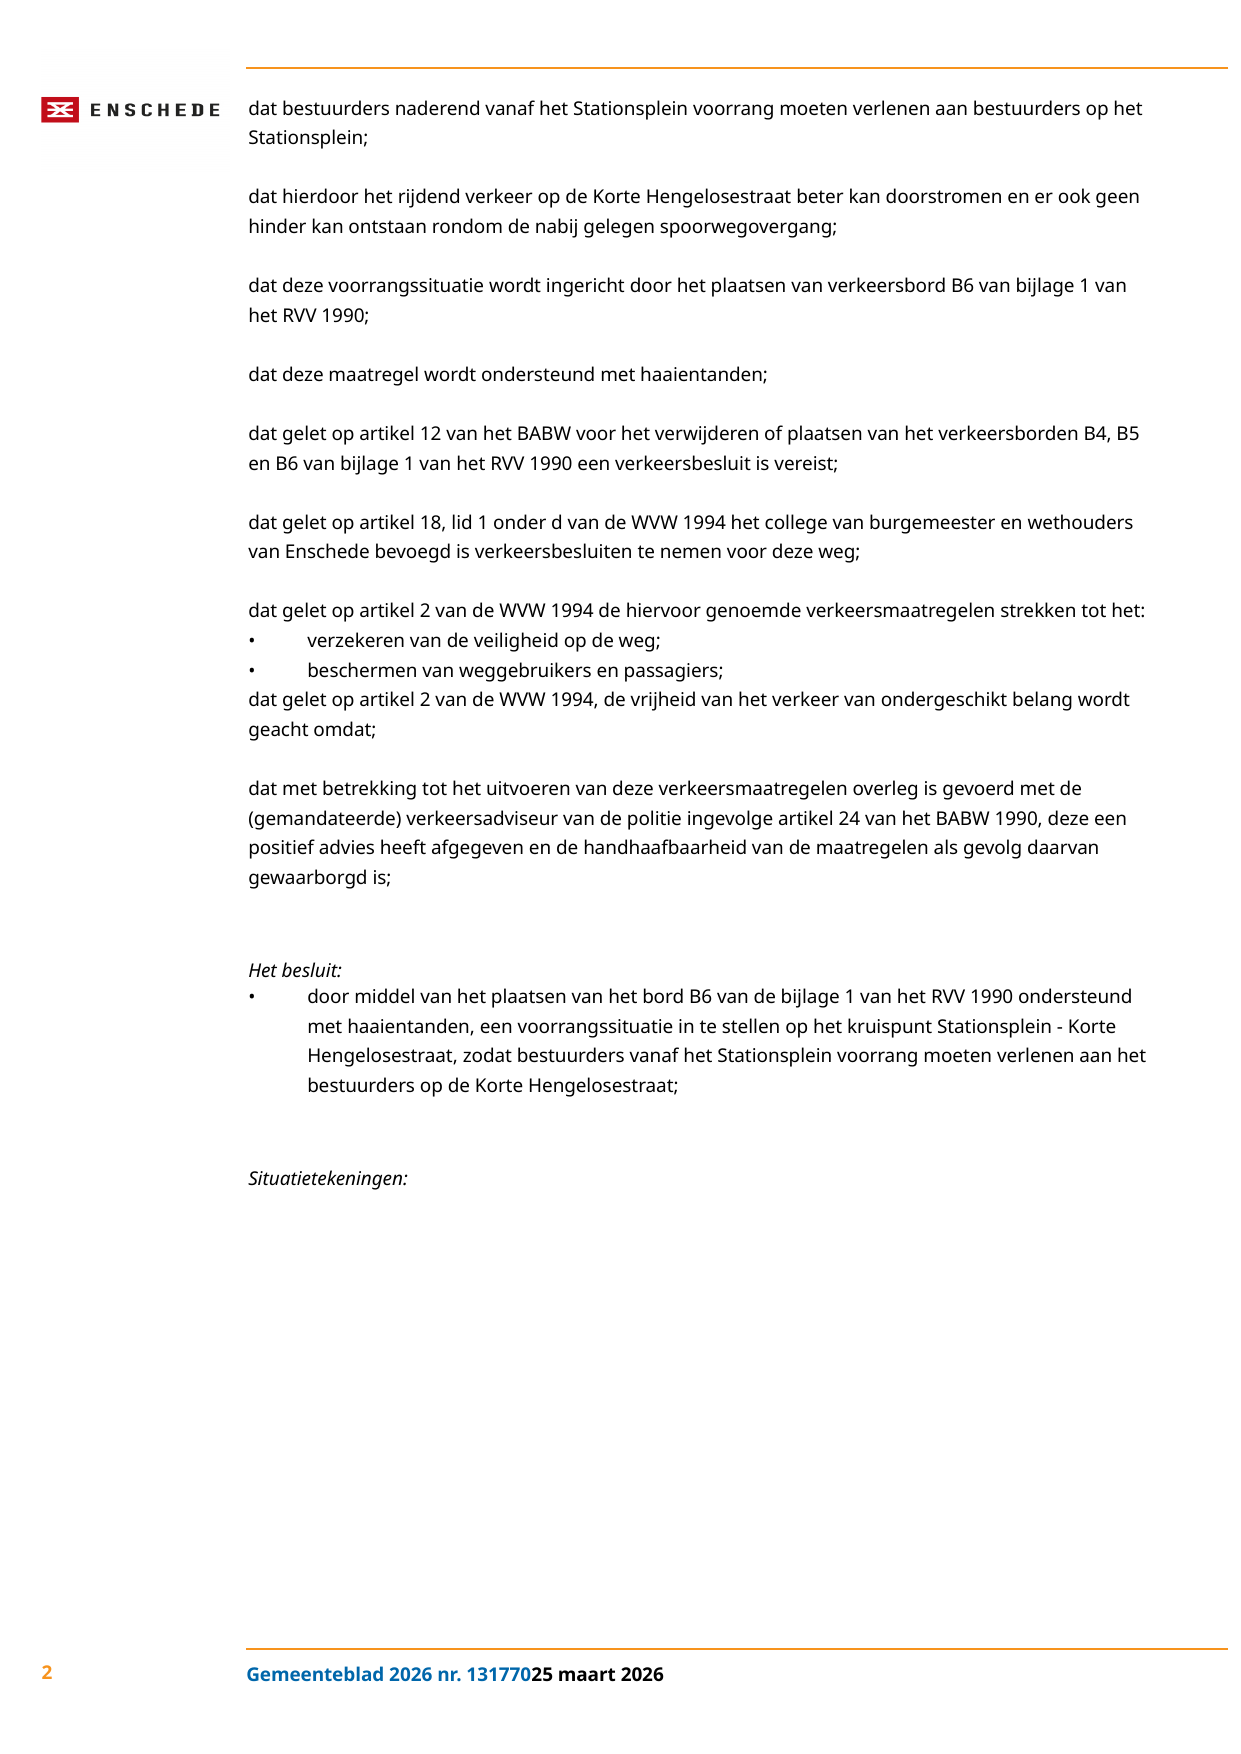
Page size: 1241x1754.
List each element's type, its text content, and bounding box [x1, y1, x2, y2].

list door middel van het plaatsen van het bord B6 van de bijlage 1 van het RVV 1990 ondersteund met haaientanden, een voorrangssituatie in te stellen op het kruispunt Stationsplein - Korte Hengelosestraat, zodat bestuurders vanaf het Stationsplein voorrang moeten verlenen aan het bestuurders op de Korte Hengelosestraat; [248, 983, 1152, 1098]
text Het besluit: [248, 957, 1152, 983]
picture [41, 47, 231, 172]
list verzekeren van de veiligheid op de weg; [248, 627, 1152, 653]
text dat gelet op artikel 18, lid 1 onder d van de WVW 1994 het college van burgemeester en wethouders van Enschede bevoegd is verkeersbesluiten te nemen voor deze weg; [248, 509, 1152, 564]
text Situatietekeningen: [248, 1166, 1152, 1191]
text dat hierdoor het rijdend verkeer op de Korte Hengelosestraat beter kan doorstromen en er ook geen hinder kan ontstaan rondom de nabij gelegen spoorwegovergang; [248, 183, 1152, 239]
list beschermen van weggebruikers en passagiers; [248, 657, 1152, 683]
text dat gelet op artikel 12 van het BABW voor het verwijderen of plaatsen van het verkeersborden B4, B5 en B6 van bijlage 1 van het RVV 1990 een verkeersbesluit is vereist; [248, 420, 1152, 476]
text dat bestuurders naderend vanaf het Stationsplein voorrang moeten verlenen aan bestuurders op het Stationsplein; [248, 95, 1152, 150]
text dat deze maatregel wordt ondersteund met haaientanden; [248, 361, 1152, 387]
text dat deze voorrangssituatie wordt ingericht door het plaatsen van verkeersbord B6 van bijlage 1 van het RVV 1990; [248, 272, 1152, 328]
text dat met betrekking tot het uitvoeren van deze verkeersmaatregelen overleg is gevoerd met de (gemandateerde) verkeersadviseur van de politie ingevolge artikel 24 van het BABW 1990, deze een positief advies heeft afgegeven en de handhaafbaarheid van de maatregelen als gevolg daarvan gewaarborgd is; [248, 775, 1152, 890]
text dat gelet op artikel 2 van de WVW 1994 de hiervoor genoemde verkeersmaatregelen strekken tot het: [248, 598, 1152, 623]
text dat gelet op artikel 2 van de WVW 1994, de vrijheid van het verkeer van ondergeschikt belang wordt geacht omdat; [248, 686, 1152, 742]
